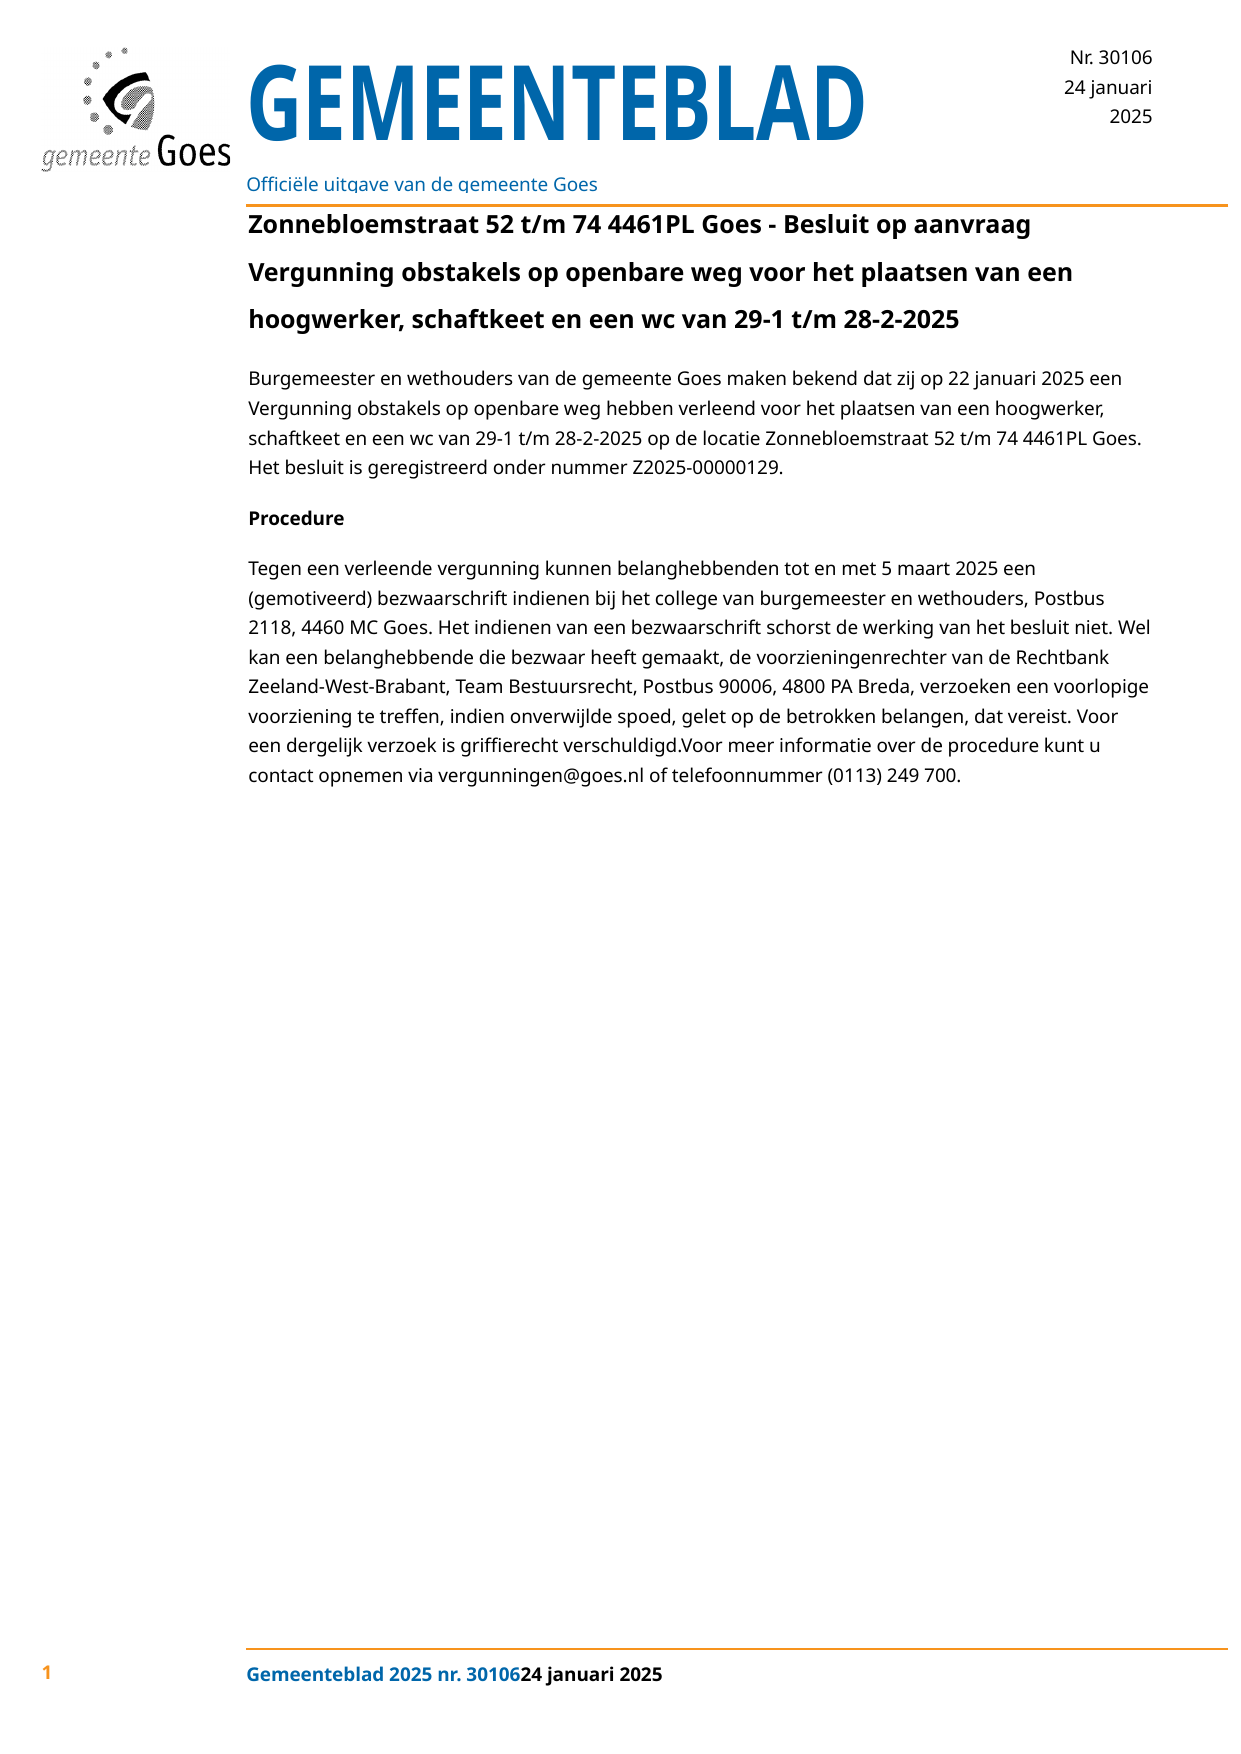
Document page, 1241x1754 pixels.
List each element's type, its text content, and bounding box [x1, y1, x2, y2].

text Burgemeester en wethouders van de gemeente Goes maken bekend dat zij op 22 januari 2025 een Vergunning obstakels op openbare weg hebben verleend voor het plaatsen van een hoogwerker, schaftkeet en een wc van 29-1 t/m 28-2-2025 op de locatie Zonnebloemstraat 52 t/m 74 4461PL Goes. Het besluit is geregistreerd onder nummer Z2025-00000129. [248, 366, 1152, 480]
text Procedure [248, 505, 1152, 530]
picture [41, 47, 231, 172]
text Zonnebloemstraat 52 t/m 74 4461PL Goes - Besluit op aanvraag Vergunning obstakels op openbare weg voor het plaatsen van een hoogwerker, schaftkeet en een wc van 29-1 t/m 28-2-2025 [248, 207, 1152, 336]
text Tegen een verleende vergunning kunnen belanghebbenden tot en met 5 maart 2025 een (gemotiveerd) bezwaarschrift indienen bij het college van burgemeester en wethouders, Postbus 2118, 4460 MC Goes. Het indienen van een bezwaarschrift schorst de werking van het besluit niet. Wel kan een belanghebbende die bezwaar heeft gemaakt, de voorzieningenrechter van de Rechtbank Zeeland-West-Brabant, Team Bestuursrecht, Postbus 90006, 4800 PA Breda, verzoeken een voorlopige voorziening te treffen, indien onverwijlde spoed, gelet op de betrokken belangen, dat vereist. Voor een dergelijk verzoek is griffierecht verschuldigd.Voor meer informatie over de procedure kunt u contact opnemen via vergunningen@goes.nl of telefoonnummer (0113) 249 700. [248, 555, 1152, 788]
